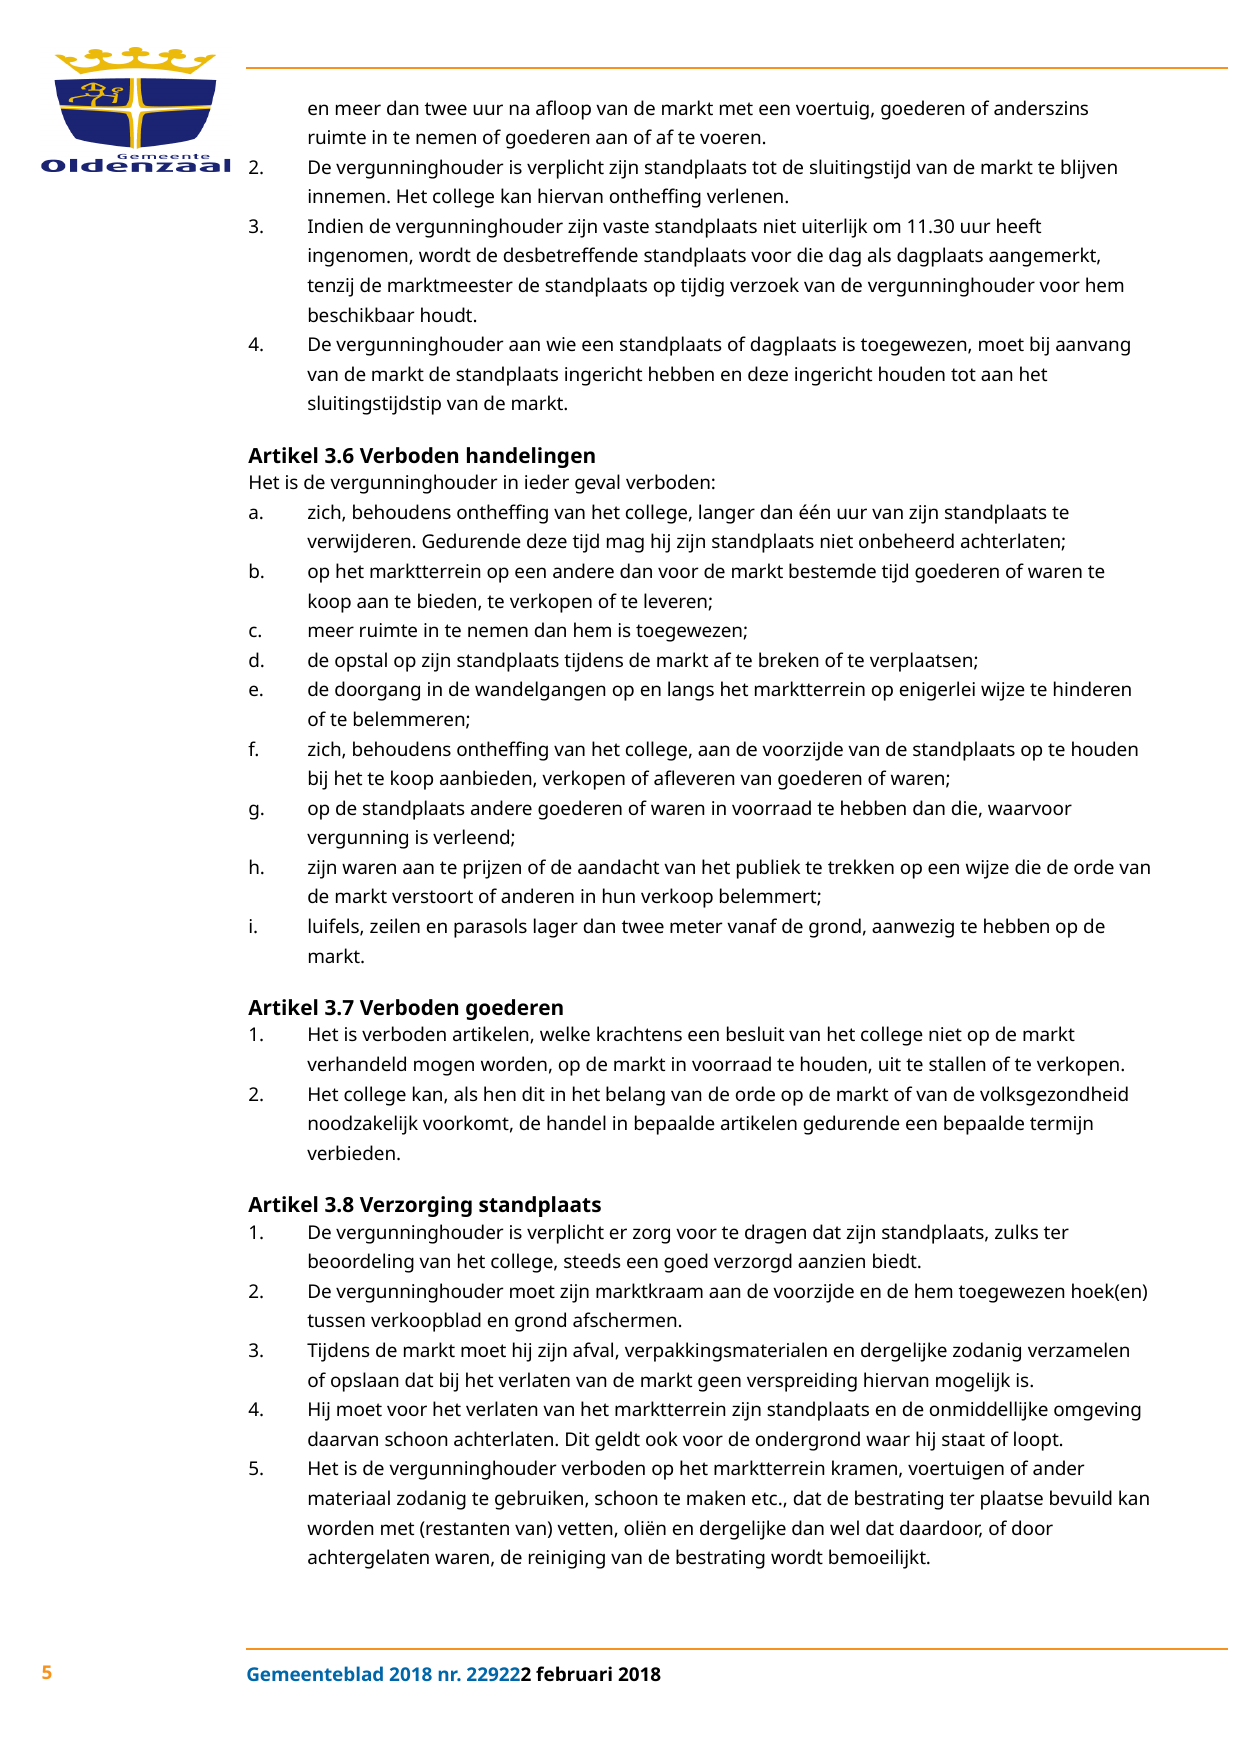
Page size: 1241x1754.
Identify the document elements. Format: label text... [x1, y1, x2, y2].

list de doorgang in de wandelgangen op en langs het marktterrein op enigerlei wijze te hinderen of te belemmeren; [248, 677, 1152, 732]
list Tijdens de markt moet hij zijn afval, verpakkingsmaterialen en dergelijke zodanig verzamelen of opslaan dat bij het verlaten van de markt geen verspreiding hiervan mogelijk is. [248, 1337, 1152, 1392]
list de opstal op zijn standplaats tijdens de markt af te breken of te verplaatsen; [248, 647, 1152, 673]
list De vergunninghouder is verplicht zijn standplaats tot de sluitingstijd van de markt te blijven innemen. Het college kan hiervan ontheffing verlenen. [248, 154, 1152, 209]
list Het college kan, als hen dit in het belang van de orde op de markt of van de volksgezondheid noodzakelijk voorkomt, de handel in bepaalde artikelen gedurende een bepaalde termijn verbieden. [248, 1081, 1152, 1166]
picture [41, 47, 231, 172]
list luifels, zeilen en parasols lager dan twee meter vanaf de grond, aanwezig te hebben op de markt. [248, 913, 1152, 968]
list De vergunninghouder aan wie een standplaats of dagplaats is toegewezen, moet bij aanvang van de markt de standplaats ingericht hebben en deze ingericht houden tot aan het sluitingstijdstip van de markt. [248, 331, 1152, 416]
list Hij moet voor het verlaten van het marktterrein zijn standplaats en de onmiddellijke omgeving daarvan schoon achterlaten. Dit geldt ook voor de ondergrond waar hij staat of loopt. [248, 1396, 1152, 1452]
text Artikel 3.6 Verboden handelingen [248, 441, 1152, 469]
list en meer dan twee uur na afloop van de markt met een voertuig, goederen of anderszins ruimte in te nemen of goederen aan of af te voeren. [248, 95, 1152, 150]
list zich, behoudens ontheffing van het college, langer dan één uur van zijn standplaats te verwijderen. Gedurende deze tijd mag hij zijn standplaats niet onbeheerd achterlaten; [248, 499, 1152, 554]
list zijn waren aan te prijzen of de aandacht van het publiek te trekken op een wijze die de orde van de markt verstoort of anderen in hun verkoop belemmert; [248, 854, 1152, 909]
list zich, behoudens ontheffing van het college, aan de voorzijde van de standplaats op te houden bij het te koop aanbieden, verkopen of afleveren van goederen of waren; [248, 736, 1152, 791]
list meer ruimte in te nemen dan hem is toegewezen; [248, 617, 1152, 643]
list De vergunninghouder is verplicht er zorg voor te dragen dat zijn standplaats, zulks ter beoordeling van het college, steeds een goed verzorgd aanzien biedt. [248, 1219, 1152, 1274]
list Het is de vergunninghouder verboden op het marktterrein kramen, voertuigen of ander materiaal zodanig te gebruiken, schoon te maken etc., dat de bestrating ter plaatse bevuild kan worden met (restanten van) vetten, oliën en dergelijke dan wel dat daardoor, of door achtergelaten waren, de reiniging van de bestrating wordt bemoeilijkt. [248, 1456, 1152, 1570]
text Het is de vergunninghouder in ieder geval verboden: [248, 469, 1152, 495]
text Artikel 3.8 Verzorging standplaats [248, 1190, 1152, 1219]
text Artikel 3.7 Verboden goederen [248, 993, 1152, 1022]
list op het marktterrein op een andere dan voor de markt bestemde tijd goederen of waren te koop aan te bieden, te verkopen of te leveren; [248, 558, 1152, 613]
list Indien de vergunninghouder zijn vaste standplaats niet uiterlijk om 11.30 uur heeft ingenomen, wordt de desbetreffende standplaats voor die dag als dagplaats aangemerkt, tenzij de marktmeester de standplaats op tijdig verzoek van de vergunninghouder voor hem beschikbaar houdt. [248, 213, 1152, 328]
list Het is verboden artikelen, welke krachtens een besluit van het college niet op de markt verhandeld mogen worden, op de markt in voorraad te houden, uit te stallen of te verkopen. [248, 1022, 1152, 1077]
list De vergunninghouder moet zijn marktkraam aan de voorzijde en de hem toegewezen hoek(en) tussen verkoopblad en grond afschermen. [248, 1278, 1152, 1333]
list op de standplaats andere goederen of waren in voorraad te hebben dan die, waarvoor vergunning is verleend; [248, 795, 1152, 850]
